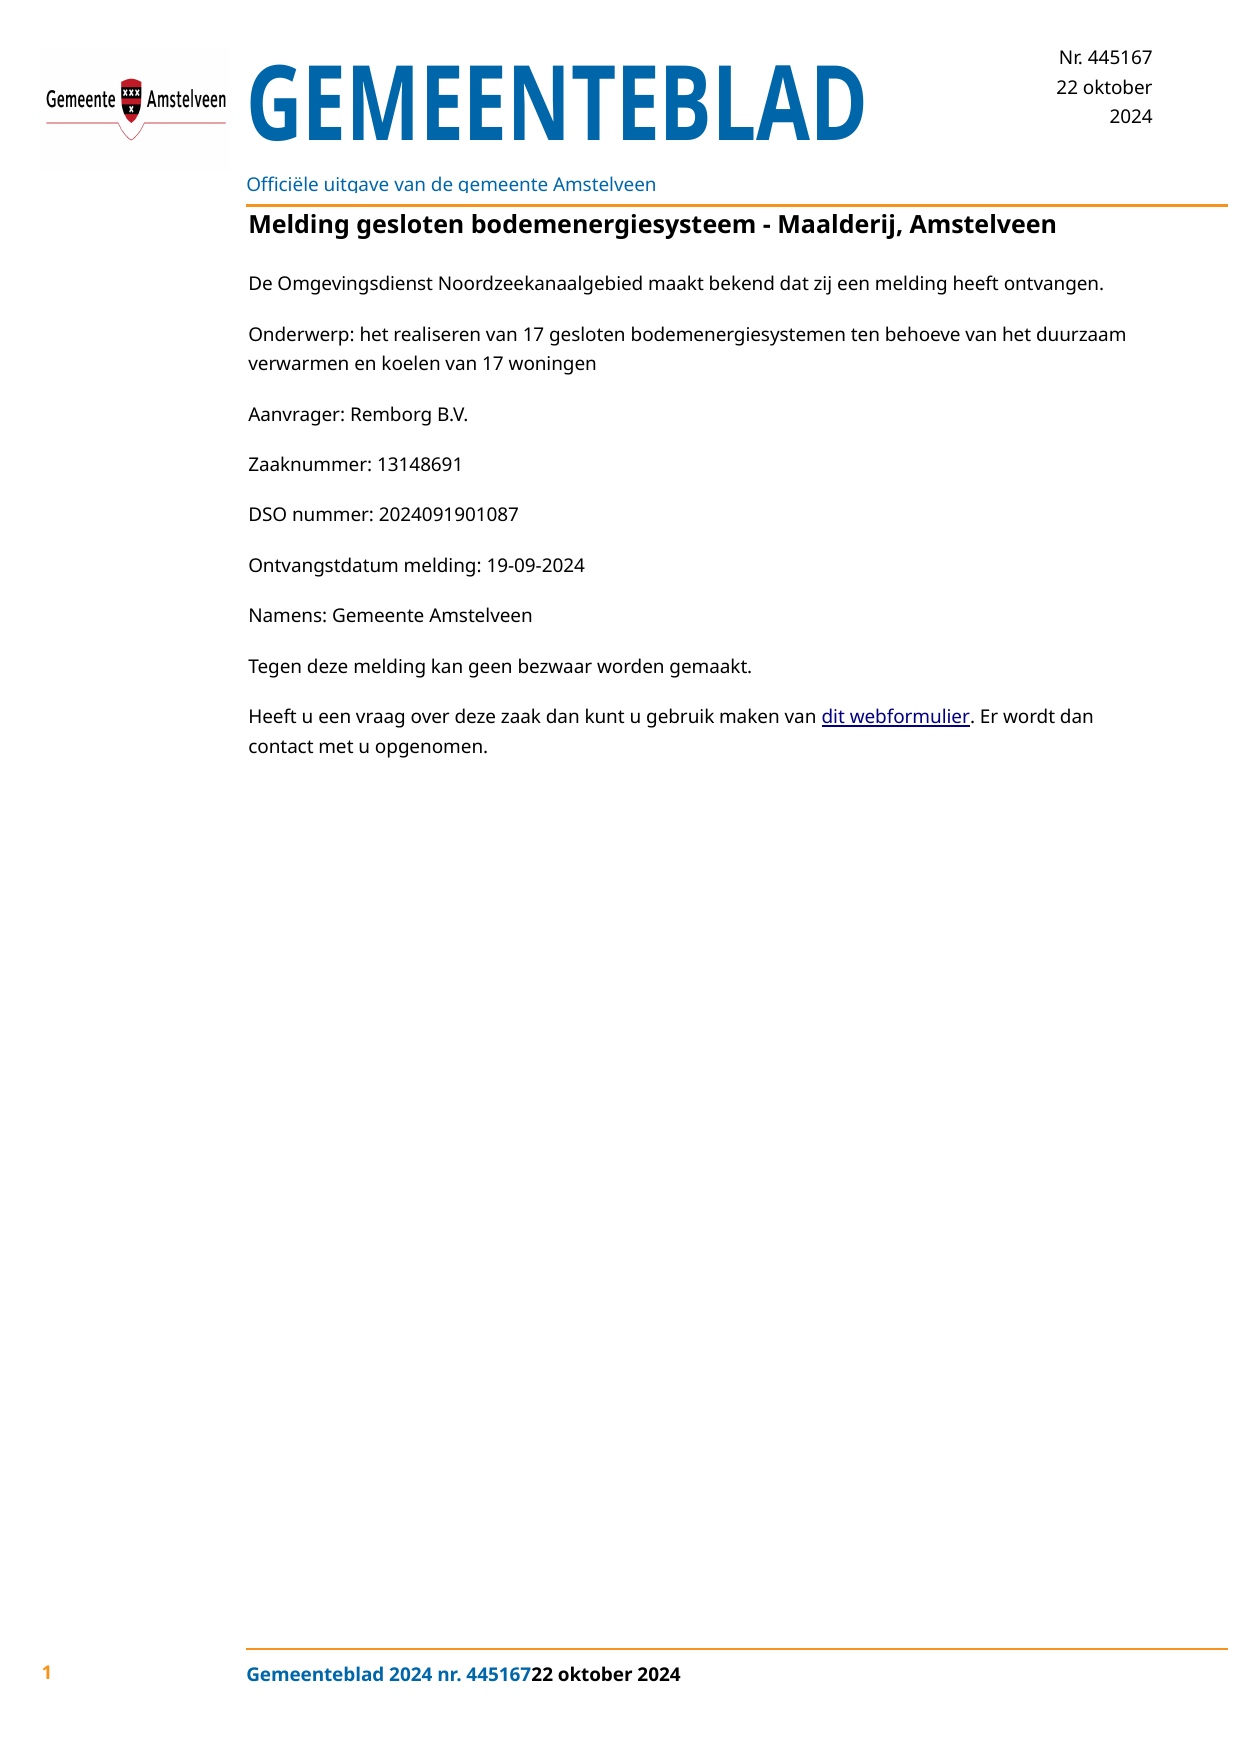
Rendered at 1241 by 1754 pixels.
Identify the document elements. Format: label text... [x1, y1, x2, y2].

text Onderwerp: het realiseren van 17 gesloten bodemenergiesystemen ten behoeve van het duurzaam verwarmen en koelen van 17 woningen [248, 321, 1152, 376]
text De Omgevingsdienst Noordzeekanaalgebied maakt bekend dat zij een melding heeft ontvangen. [248, 270, 1152, 296]
text Tegen deze melding kan geen bezwaar worden gemaakt. [248, 653, 1152, 678]
picture [41, 47, 231, 172]
text Melding gesloten bodemenergiesysteem - Maalderij, Amstelveen [248, 207, 1152, 241]
text DSO nummer: 2024091901087 [248, 502, 1152, 527]
text Aanvrager: Remborg B.V. [248, 401, 1152, 426]
text Zaaknummer: 13148691 [248, 451, 1152, 477]
text Heeft u een vraag over deze zaak dan kunt u gebruik maken van dit webformulier. Er wordt dan contact met u opgenomen. [248, 703, 1152, 758]
text Ontvangstdatum melding: 19-09-2024 [248, 552, 1152, 578]
text Namens: Gemeente Amstelveen [248, 602, 1152, 628]
